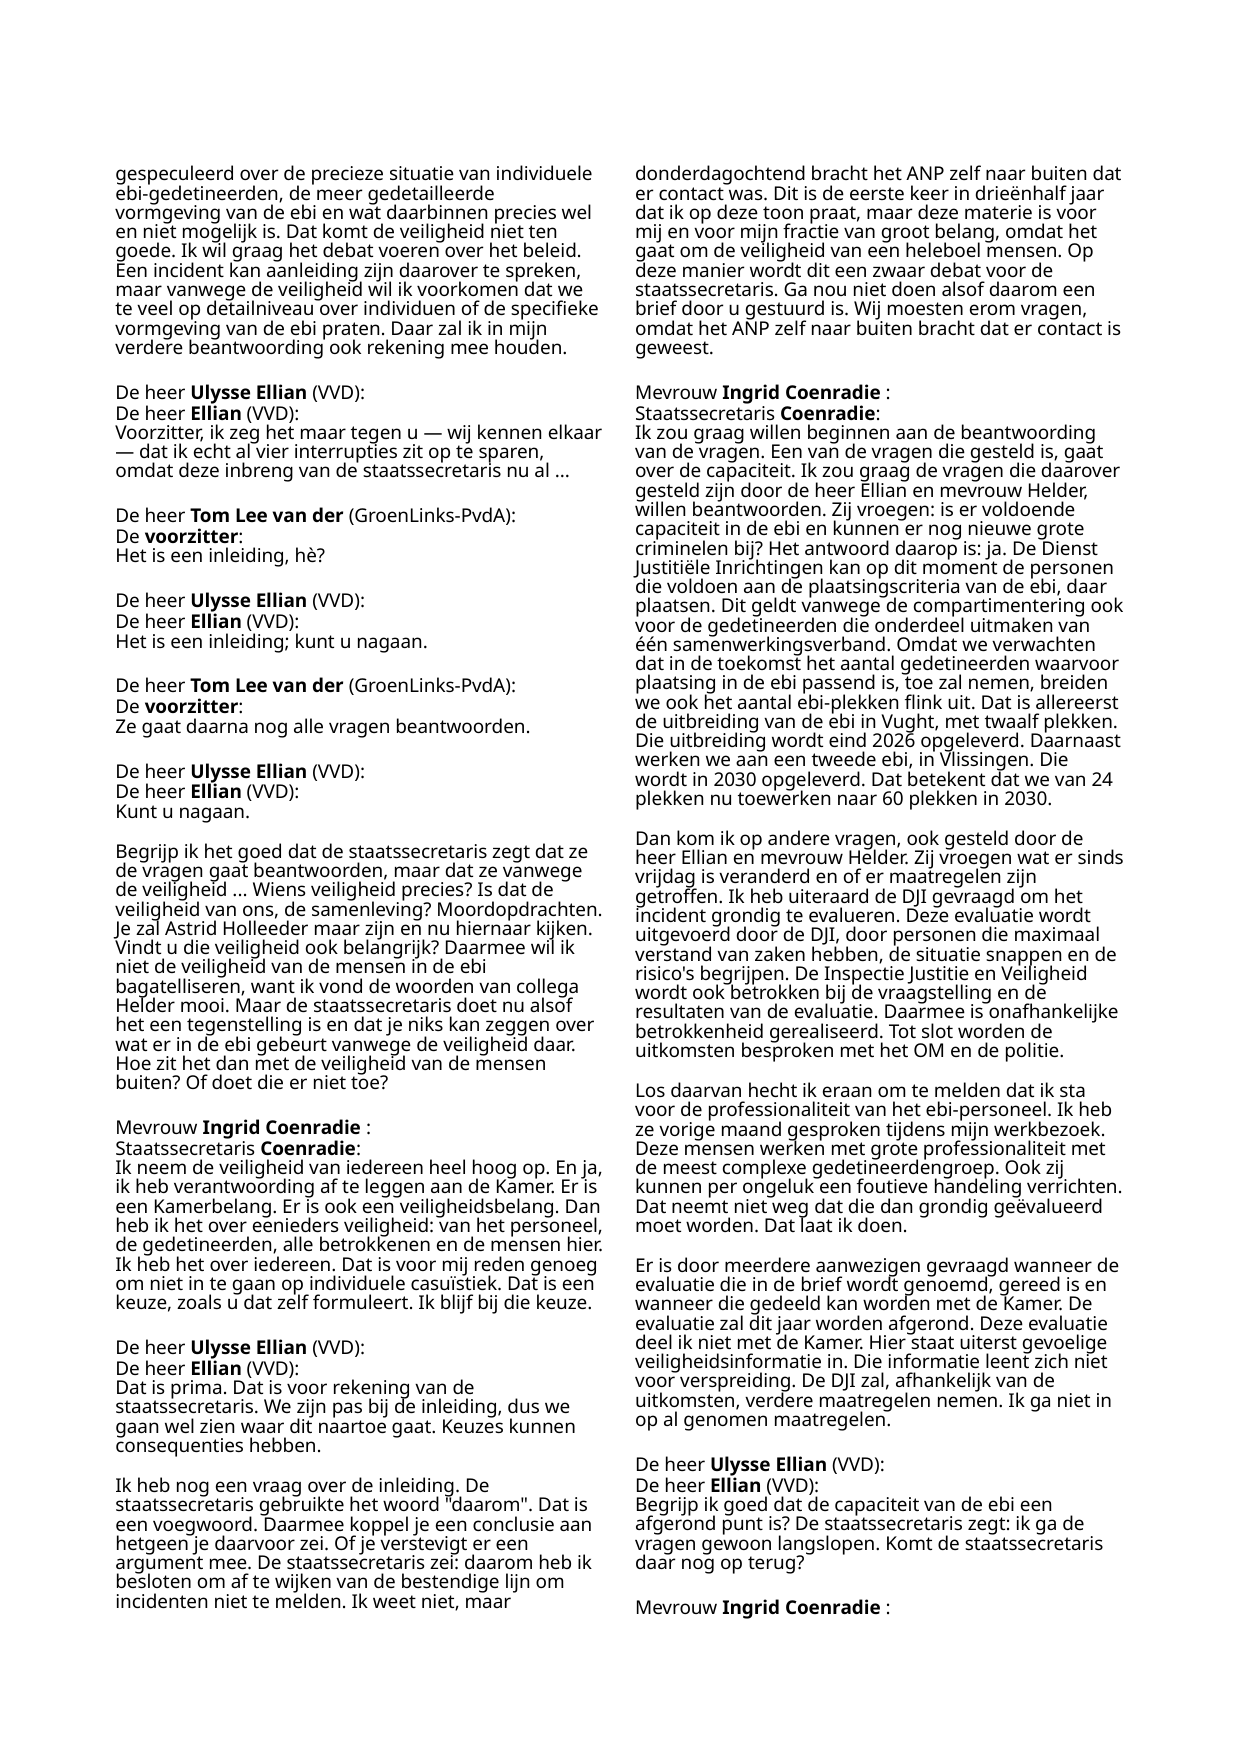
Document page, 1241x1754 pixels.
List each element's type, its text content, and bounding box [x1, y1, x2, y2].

text De heer Tom Lee van der (GroenLinks-PvdA): [115, 673, 605, 698]
text De voorzitter: [115, 698, 605, 718]
text gespeculeerd over de precieze situatie van individuele ebi-gedetineerden, de meer gedetailleerde vormgeving van de ebi en wat daarbinnen precies wel en niet mogelijk is. Dat komt de veiligheid niet ten goede. Ik wil graag het debat voeren over het beleid. Een incident kan aanleiding zijn daarover te spreken, maar vanwege de veiligheid wil ik voorkomen dat we te veel op detailniveau over individuen of de specifieke vormgeving van de ebi praten. Daar zal ik in mijn verdere beantwoording ook rekening mee houden. [115, 165, 605, 358]
text De heer Ellian (VVD): [115, 404, 605, 424]
text Ik heb nog een vraag over de inleiding. De staatssecretaris gebruikte het woord "daarom". Dat is een voegwoord. Daarmee koppel je een conclusie aan hetgeen je daarvoor zei. Of je verstevigt er een argument mee. De staatssecretaris zei: daarom heb ik besloten om af te wijken van de bestendige lijn om incidenten niet te melden. Ik weet niet, maar [115, 1477, 605, 1612]
text Mevrouw Ingrid Coenradie : [635, 1594, 1125, 1620]
text Er is door meerdere aanwezigen gevraagd wanneer de evaluatie die in de brief wordt genoemd, gereed is en wanneer die gedeeld kan worden met de Kamer. De evaluatie zal dit jaar worden afgerond. Deze evaluatie deel ik niet met de Kamer. Hier staat uiterst gevoelige veiligheidsinformatie in. Die informatie leent zich niet voor verspreiding. De DJI zal, afhankelijk van de uitkomsten, verdere maatregelen nemen. Ik ga niet in op al genomen maatregelen. [635, 1257, 1125, 1430]
text De voorzitter: [115, 528, 605, 547]
text Mevrouw Ingrid Coenradie : [115, 1114, 605, 1140]
text De heer Ellian (VVD): [635, 1477, 1125, 1496]
text Ze gaat daarna nog alle vragen beantwoorden. [115, 718, 605, 737]
text Ik zou graag willen beginnen aan de beantwoording van de vragen. Een van de vragen die gesteld is, gaat over de capaciteit. Ik zou graag de vragen die daarover gesteld zijn door de heer Ellian en mevrouw Helder, willen beantwoorden. Zij vroegen: is er voldoende capaciteit in de ebi en kunnen er nog nieuwe grote criminelen bij? Het antwoord daarop is: ja. De Dienst Justitiële Inrichtingen kan op dit moment de personen die voldoen aan de plaatsingscriteria van de ebi, daar plaatsen. Dit geldt vanwege de compartimentering ook voor de gedetineerden die onderdeel uitmaken van één samenwerkingsverband. Omdat we verwachten dat in de toekomst het aantal gedetineerden waarvoor plaatsing in de ebi passend is, toe zal nemen, breiden we ook het aantal ebi-plekken flink uit. Dat is allereerst de uitbreiding van de ebi in Vught, met twaalf plekken. Die uitbreiding wordt eind 2026 opgeleverd. Daarnaast werken we aan een tweede ebi, in Vlissingen. Die wordt in 2030 opgeleverd. Dat betekent dat we van 24 plekken nu toewerken naar 60 plekken in 2030. [635, 424, 1125, 809]
text donderdagochtend bracht het ANP zelf naar buiten dat er contact was. Dit is de eerste keer in drieënhalf jaar dat ik op deze toon praat, maar deze materie is voor mij en voor mijn fractie van groot belang, omdat het gaat om de veiligheid van een heleboel mensen. Op deze manier wordt dit een zwaar debat voor de staatssecretaris. Ga nou niet doen alsof daarom een brief door u gestuurd is. Wij moesten erom vragen, omdat het ANP zelf naar buiten bracht dat er contact is geweest. [635, 165, 1125, 358]
text De heer Ellian (VVD): [115, 783, 605, 803]
text Los daarvan hecht ik eraan om te melden dat ik sta voor de professionaliteit van het ebi-personeel. Ik heb ze vorige maand gesproken tijdens mijn werkbezoek. Deze mensen werken met grote professionaliteit met de meest complexe gedetineerdengroep. Ook zij kunnen per ongeluk een foutieve handeling verrichten. Dat neemt niet weg dat die dan grondig geëvalueerd moet worden. Dat laat ik doen. [635, 1082, 1125, 1236]
text Het is een inleiding, hè? [115, 547, 605, 567]
text Kunt u nagaan. [115, 803, 605, 822]
text De heer Ulysse Ellian (VVD): [115, 588, 605, 613]
text De heer Ulysse Ellian (VVD): [635, 1451, 1125, 1477]
text De heer Tom Lee van der (GroenLinks-PvdA): [115, 502, 605, 528]
text Mevrouw Ingrid Coenradie : [635, 379, 1125, 404]
text De heer Ulysse Ellian (VVD): [115, 758, 605, 783]
text Begrijp ik goed dat de capaciteit van de ebi een afgerond punt is? De staatssecretaris zegt: ik ga de vragen gewoon langslopen. Komt de staatssecretaris daar nog op terug? [635, 1496, 1125, 1573]
text Dat is prima. Dat is voor rekening van de staatssecretaris. We zijn pas bij de inleiding, dus we gaan wel zien waar dit naartoe gaat. Keuzes kunnen consequenties hebben. [115, 1379, 605, 1456]
text De heer Ulysse Ellian (VVD): [115, 1334, 605, 1360]
text Staatssecretaris Coenradie: [115, 1140, 605, 1159]
text De heer Ulysse Ellian (VVD): [115, 379, 605, 404]
text Ik neem de veiligheid van iedereen heel hoog op. En ja, ik heb verantwoording af te leggen aan de Kamer. Er is een Kamerbelang. Er is ook een veiligheidsbelang. Dan heb ik het over eenieders veiligheid: van het personeel, de gedetineerden, alle betrokkenen en de mensen hier. Ik heb het over iedereen. Dat is voor mij reden genoeg om niet in te gaan op individuele casuïstiek. Dat is een keuze, zoals u dat zelf formuleert. Ik blijf bij die keuze. [115, 1159, 605, 1313]
text Begrijp ik het goed dat de staatssecretaris zegt dat ze de vragen gaat beantwoorden, maar dat ze vanwege de veiligheid ... Wiens veiligheid precies? Is dat de veiligheid van ons, de samenleving? Moordopdrachten. Je zal Astrid Holleeder maar zijn en nu hiernaar kijken. Vindt u die veiligheid ook belangrijk? Daarmee wil ik niet de veiligheid van de mensen in de ebi bagatelliseren, want ik vond de woorden van collega Helder mooi. Maar de staatssecretaris doet nu alsof het een tegenstelling is en dat je niks kan zeggen over wat er in de ebi gebeurt vanwege de veiligheid daar. Hoe zit het dan met de veiligheid van de mensen buiten? Of doet die er niet toe? [115, 843, 605, 1093]
text Het is een inleiding; kunt u nagaan. [115, 633, 605, 652]
text Dan kom ik op andere vragen, ook gesteld door de heer Ellian en mevrouw Helder. Zij vroegen wat er sinds vrijdag is veranderd en of er maatregelen zijn getroffen. Ik heb uiteraard de DJI gevraagd om het incident grondig te evalueren. Deze evaluatie wordt uitgevoerd door de DJI, door personen die maximaal verstand van zaken hebben, de situatie snappen en de risico's begrijpen. De Inspectie Justitie en Veiligheid wordt ook betrokken bij de vraagstelling en de resultaten van de evaluatie. Daarmee is onafhankelijke betrokkenheid gerealiseerd. Tot slot worden de uitkomsten besproken met het OM en de politie. [635, 830, 1125, 1061]
text De heer Ellian (VVD): [115, 1360, 605, 1379]
text De heer Ellian (VVD): [115, 613, 605, 633]
text Staatssecretaris Coenradie: [635, 404, 1125, 424]
text Voorzitter, ik zeg het maar tegen u — wij kennen elkaar — dat ik echt al vier interrupties zit op te sparen, omdat deze inbreng van de staatssecretaris nu al ... [115, 424, 605, 482]
